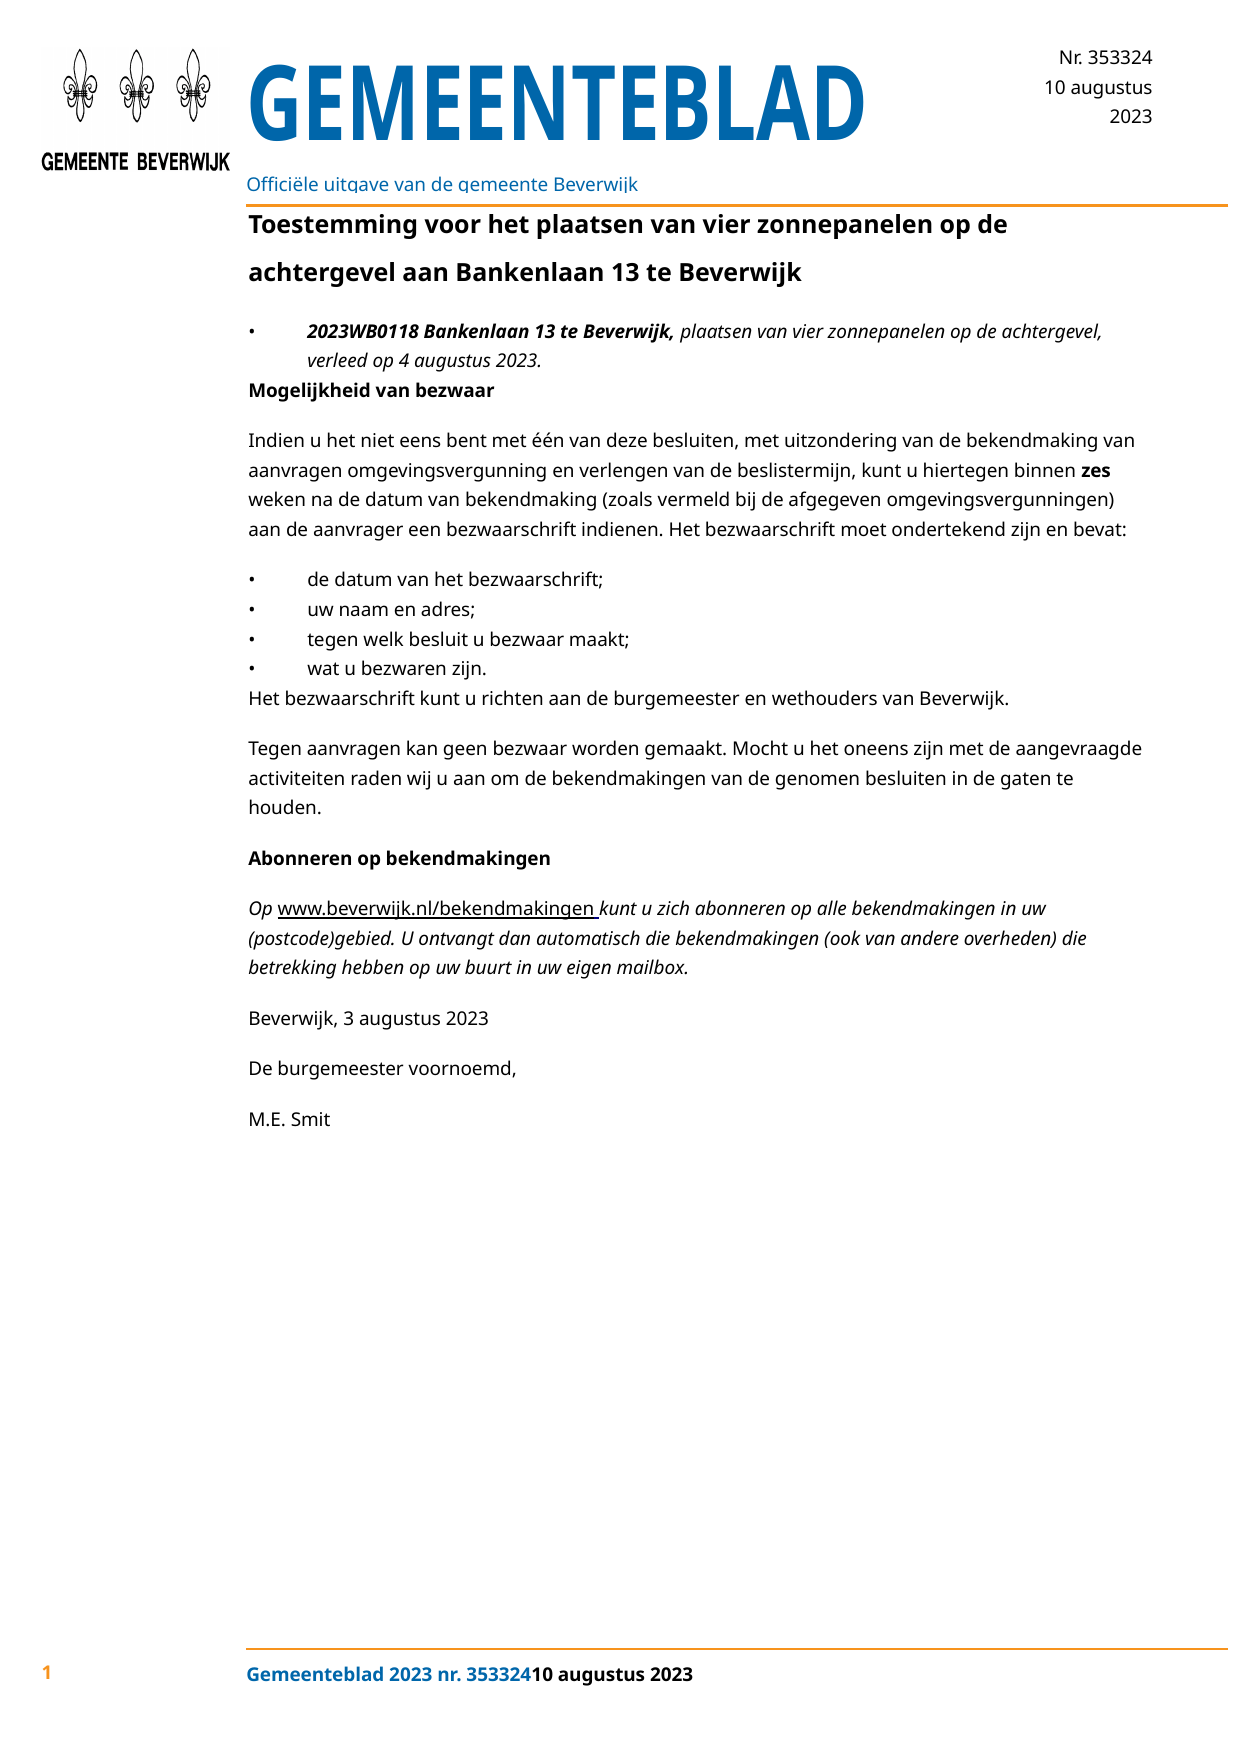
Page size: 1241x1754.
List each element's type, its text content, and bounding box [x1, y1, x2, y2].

text De burgemeester voornoemd, [248, 1055, 1152, 1081]
text M.E. Smit [248, 1106, 1152, 1132]
list 2023WB0118 Bankenlaan 13 te Beverwijk, plaatsen van vier zonnepanelen op de achtergevel, verleed op 4 augustus 2023. [248, 318, 1152, 373]
text Het bezwaarschrift kunt u richten aan de burgemeester en wethouders van Beverwijk. [248, 685, 1152, 711]
text Op www.beverwijk.nl/bekendmakingen kunt u zich abonneren op alle bekendmakingen in uw (postcode)gebied. U ontvangt dan automatisch die bekendmakingen (ook van andere overheden) die betrekking hebben op uw buurt in uw eigen mailbox. [248, 895, 1152, 980]
list wat u bezwaren zijn. [248, 655, 1152, 681]
text Tegen aanvragen kan geen bezwaar worden gemaakt. Mocht u het oneens zijn met de aangevraagde activiteiten raden wij u aan om de bekendmakingen van de genomen besluiten in de gaten te houden. [248, 735, 1152, 820]
list tegen welk besluit u bezwaar maakt; [248, 626, 1152, 652]
list de datum van het bezwaarschrift; [248, 567, 1152, 592]
list uw naam en adres; [248, 596, 1152, 622]
text Toestemming voor het plaatsen van vier zonnepanelen op de achtergevel aan Bankenlaan 13 te Beverwijk [248, 207, 1152, 288]
picture [41, 47, 231, 172]
text Beverwijk, 3 augustus 2023 [248, 1005, 1152, 1031]
text Indien u het niet eens bent met één van deze besluiten, met uitzondering van de bekendmaking van aanvragen omgevingsvergunning en verlengen van de beslistermijn, kunt u hiertegen binnen zes weken na de datum van bekendmaking (zoals vermeld bij de afgegeven omgevingsvergunningen) aan de aanvrager een bezwaarschrift indienen. Het bezwaarschrift moet ondertekend zijn en bevat: [248, 427, 1152, 542]
text Abonneren op bekendmakingen [248, 845, 1152, 871]
text Mogelijkheid van bezwaar [248, 377, 1152, 403]
